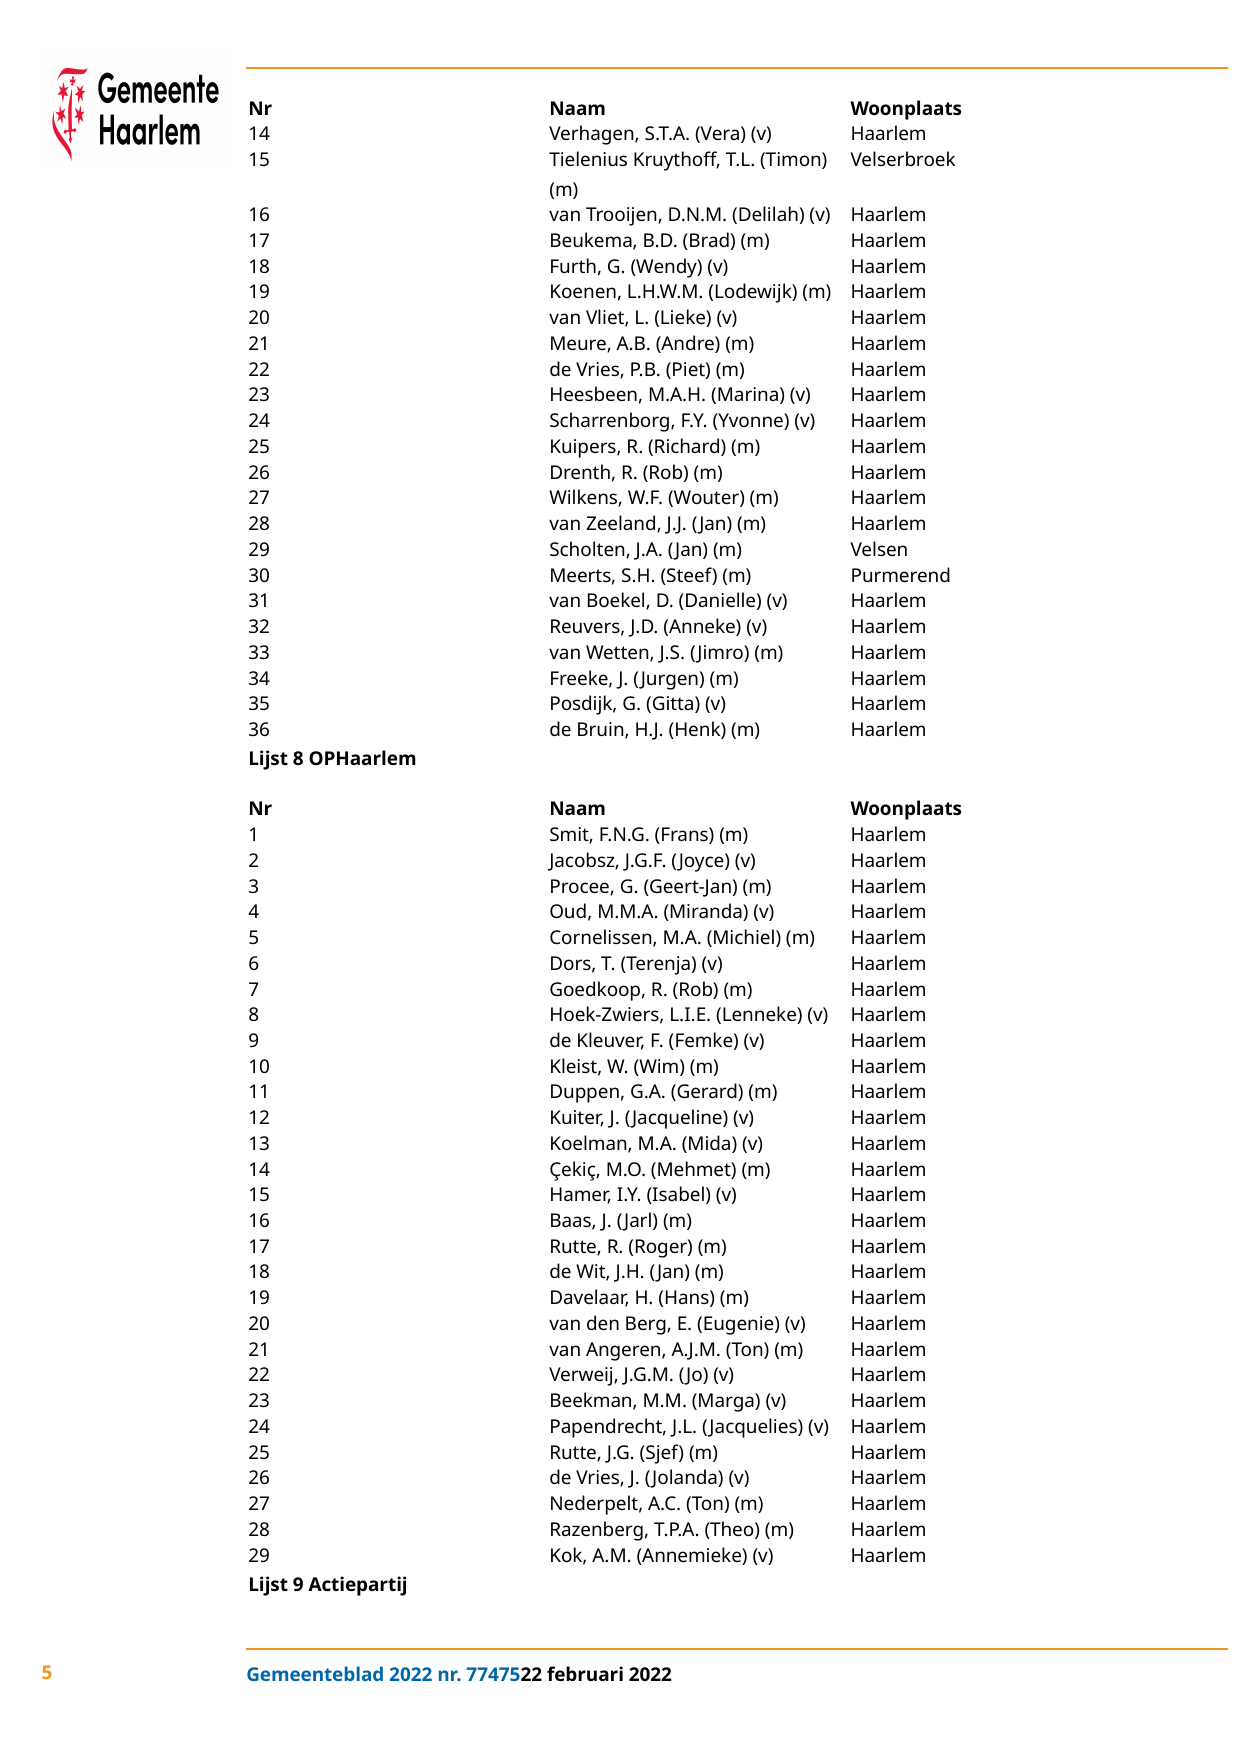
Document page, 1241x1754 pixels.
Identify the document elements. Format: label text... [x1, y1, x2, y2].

table_cell 26 [248, 459, 549, 484]
table_cell Haarlem [850, 1130, 1152, 1156]
table_cell 19 [248, 1285, 549, 1310]
table_cell Procee, G. (Geert-Jan) (m) [549, 873, 850, 898]
table_cell Haarlem [850, 1259, 1152, 1284]
table_cell Velsen [850, 536, 1152, 562]
table_cell 14 [248, 121, 549, 146]
table_cell Haarlem [850, 1336, 1152, 1362]
table_cell Haarlem [850, 1310, 1152, 1336]
text Lijst 9 Actiepartij [248, 1571, 1152, 1596]
table_cell Haarlem [850, 510, 1152, 536]
table_cell Cornelissen, M.A. (Michiel) (m) [549, 924, 850, 950]
table_cell Haarlem [850, 1388, 1152, 1413]
picture [41, 47, 231, 172]
table_cell Purmerend [850, 562, 1152, 587]
table_cell Meerts, S.H. (Steef) (m) [549, 562, 850, 587]
table_cell 32 [248, 613, 549, 639]
table_cell 19 [248, 279, 549, 304]
table_cell 29 [248, 1542, 549, 1567]
table_cell van Zeeland, J.J. (Jan) (m) [549, 510, 850, 536]
table_cell 22 [248, 1362, 549, 1387]
table_cell Haarlem [850, 227, 1152, 253]
table_cell 29 [248, 536, 549, 562]
table_cell 20 [248, 305, 549, 330]
table_cell Haarlem [850, 588, 1152, 613]
table_cell Papendrecht, J.L. (Jacquelies) (v) [549, 1413, 850, 1439]
table_cell Hoek-Zwiers, L.I.E. (Lenneke) (v) [549, 1001, 850, 1027]
table_cell Haarlem [850, 976, 1152, 1001]
table_cell Scholten, J.A. (Jan) (m) [549, 536, 850, 562]
table_cell Haarlem [850, 1362, 1152, 1387]
table_cell 3 [248, 873, 549, 898]
table_cell 13 [248, 1130, 549, 1156]
table_cell Beukema, B.D. (Brad) (m) [549, 227, 850, 253]
table_cell 21 [248, 1336, 549, 1362]
table_cell Furth, G. (Wendy) (v) [549, 253, 850, 279]
table_cell Haarlem [850, 330, 1152, 356]
table_cell 31 [248, 588, 549, 613]
table_cell 7 [248, 976, 549, 1001]
table_cell Haarlem [850, 1207, 1152, 1233]
table_cell 24 [248, 408, 549, 433]
table_cell 4 [248, 899, 549, 924]
table_cell Haarlem [850, 899, 1152, 924]
table_cell Haarlem [850, 1079, 1152, 1104]
table_cell 15 [248, 1182, 549, 1207]
table_cell 9 [248, 1027, 549, 1053]
table_cell 18 [248, 253, 549, 279]
table_header Nr [248, 796, 549, 821]
table_cell Haarlem [850, 202, 1152, 227]
table_cell Haarlem [850, 1542, 1152, 1567]
table_cell Reuvers, J.D. (Anneke) (v) [549, 613, 850, 639]
table_cell 21 [248, 330, 549, 356]
table_cell Çekiç, M.O. (Mehmet) (m) [549, 1156, 850, 1182]
table_cell Haarlem [850, 1053, 1152, 1079]
table_cell 16 [248, 1207, 549, 1233]
table_cell 17 [248, 227, 549, 253]
table_cell Haarlem [850, 121, 1152, 146]
table_cell 1 [248, 821, 549, 847]
table_cell Meure, A.B. (Andre) (m) [549, 330, 850, 356]
table_cell de Bruin, H.J. (Henk) (m) [549, 716, 850, 742]
table_cell Haarlem [850, 821, 1152, 847]
table_cell van Trooijen, D.N.M. (Delilah) (v) [549, 202, 850, 227]
table_cell Haarlem [850, 1182, 1152, 1207]
table_cell Verhagen, S.T.A. (Vera) (v) [549, 121, 850, 146]
table_cell Baas, J. (Jarl) (m) [549, 1207, 850, 1233]
table_cell Haarlem [850, 408, 1152, 433]
table_header Naam [549, 95, 850, 121]
table_cell Heesbeen, M.A.H. (Marina) (v) [549, 382, 850, 407]
table_cell 14 [248, 1156, 549, 1182]
table_cell Rutte, J.G. (Sjef) (m) [549, 1439, 850, 1464]
table_cell Haarlem [850, 305, 1152, 330]
table_cell 11 [248, 1079, 549, 1104]
table_cell Haarlem [850, 639, 1152, 665]
table_cell Kuipers, R. (Richard) (m) [549, 433, 850, 459]
table_cell Haarlem [850, 716, 1152, 742]
table_cell 22 [248, 356, 549, 382]
table_cell Kuiter, J. (Jacqueline) (v) [549, 1104, 850, 1130]
table_cell van Angeren, A.J.M. (Ton) (m) [549, 1336, 850, 1362]
table_cell Kok, A.M. (Annemieke) (v) [549, 1542, 850, 1567]
table_cell Verweij, J.G.M. (Jo) (v) [549, 1362, 850, 1387]
table_cell de Vries, J. (Jolanda) (v) [549, 1465, 850, 1490]
table_cell 25 [248, 433, 549, 459]
table_cell 23 [248, 1388, 549, 1413]
table_cell Hamer, I.Y. (Isabel) (v) [549, 1182, 850, 1207]
table_cell de Vries, P.B. (Piet) (m) [549, 356, 850, 382]
table_cell Haarlem [850, 1285, 1152, 1310]
table_cell Beekman, M.M. (Marga) (v) [549, 1388, 850, 1413]
table_cell 18 [248, 1259, 549, 1284]
table_cell 10 [248, 1053, 549, 1079]
table_cell de Kleuver, F. (Femke) (v) [549, 1027, 850, 1053]
table_cell 6 [248, 950, 549, 976]
table_cell Tielenius Kruythoff, T.L. (Timon) (m) [549, 146, 850, 202]
table_cell 33 [248, 639, 549, 665]
table_cell 35 [248, 690, 549, 716]
table_cell Jacobsz, J.G.F. (Joyce) (v) [549, 847, 850, 873]
table_cell Posdijk, G. (Gitta) (v) [549, 690, 850, 716]
table_cell Haarlem [850, 950, 1152, 976]
table_cell 28 [248, 510, 549, 536]
table_cell Haarlem [850, 1027, 1152, 1053]
table_cell 36 [248, 716, 549, 742]
table_cell van Wetten, J.S. (Jimro) (m) [549, 639, 850, 665]
table_cell 16 [248, 202, 549, 227]
table_cell 20 [248, 1310, 549, 1336]
table_cell Haarlem [850, 279, 1152, 304]
table_cell van den Berg, E. (Eugenie) (v) [549, 1310, 850, 1336]
table_cell 5 [248, 924, 549, 950]
table_cell Haarlem [850, 253, 1152, 279]
table_cell Haarlem [850, 1156, 1152, 1182]
table_cell Haarlem [850, 485, 1152, 510]
table_cell 30 [248, 562, 549, 587]
table_cell Haarlem [850, 1465, 1152, 1490]
table_cell Haarlem [850, 613, 1152, 639]
table_cell Oud, M.M.A. (Miranda) (v) [549, 899, 850, 924]
table_cell Scharrenborg, F.Y. (Yvonne) (v) [549, 408, 850, 433]
table_header Nr [248, 95, 549, 121]
table_cell Rutte, R. (Roger) (m) [549, 1233, 850, 1259]
table_cell Haarlem [850, 847, 1152, 873]
table_cell 27 [248, 1490, 549, 1516]
table_cell 23 [248, 382, 549, 407]
table_header Naam [549, 796, 850, 821]
text Lijst 8 OPHaarlem [248, 745, 1152, 771]
table_cell Nederpelt, A.C. (Ton) (m) [549, 1490, 850, 1516]
table_cell Haarlem [850, 356, 1152, 382]
table_cell Kleist, W. (Wim) (m) [549, 1053, 850, 1079]
table_cell 34 [248, 665, 549, 690]
table_cell 25 [248, 1439, 549, 1464]
table_cell Haarlem [850, 1104, 1152, 1130]
table_cell Haarlem [850, 382, 1152, 407]
table_cell Haarlem [850, 433, 1152, 459]
table_cell Wilkens, W.F. (Wouter) (m) [549, 485, 850, 510]
table_header Woonplaats [850, 95, 1152, 121]
table_cell 26 [248, 1465, 549, 1490]
table_cell van Boekel, D. (Danielle) (v) [549, 588, 850, 613]
table_cell 17 [248, 1233, 549, 1259]
table_cell Haarlem [850, 1233, 1152, 1259]
table_cell Haarlem [850, 1001, 1152, 1027]
table_cell 12 [248, 1104, 549, 1130]
table_cell 28 [248, 1516, 549, 1542]
table_cell Haarlem [850, 665, 1152, 690]
table_cell Goedkoop, R. (Rob) (m) [549, 976, 850, 1001]
table_cell 24 [248, 1413, 549, 1439]
table_cell Freeke, J. (Jurgen) (m) [549, 665, 850, 690]
table_cell Haarlem [850, 873, 1152, 898]
table_cell Duppen, G.A. (Gerard) (m) [549, 1079, 850, 1104]
table_cell Haarlem [850, 1413, 1152, 1439]
table_cell Davelaar, H. (Hans) (m) [549, 1285, 850, 1310]
table_cell Haarlem [850, 459, 1152, 484]
table_cell Drenth, R. (Rob) (m) [549, 459, 850, 484]
table_cell Razenberg, T.P.A. (Theo) (m) [549, 1516, 850, 1542]
table_cell 27 [248, 485, 549, 510]
table_cell 8 [248, 1001, 549, 1027]
table_cell Smit, F.N.G. (Frans) (m) [549, 821, 850, 847]
table_cell Haarlem [850, 924, 1152, 950]
table_cell Haarlem [850, 1490, 1152, 1516]
table_cell 2 [248, 847, 549, 873]
table_cell Haarlem [850, 1516, 1152, 1542]
table_cell Haarlem [850, 690, 1152, 716]
table_cell 15 [248, 146, 549, 202]
table_cell Dors, T. (Terenja) (v) [549, 950, 850, 976]
table_cell Koenen, L.H.W.M. (Lodewijk) (m) [549, 279, 850, 304]
table_cell Koelman, M.A. (Mida) (v) [549, 1130, 850, 1156]
table_cell Haarlem [850, 1439, 1152, 1464]
table_header Woonplaats [850, 796, 1152, 821]
table_cell van Vliet, L. (Lieke) (v) [549, 305, 850, 330]
table_cell Velserbroek [850, 146, 1152, 202]
table_cell de Wit, J.H. (Jan) (m) [549, 1259, 850, 1284]
